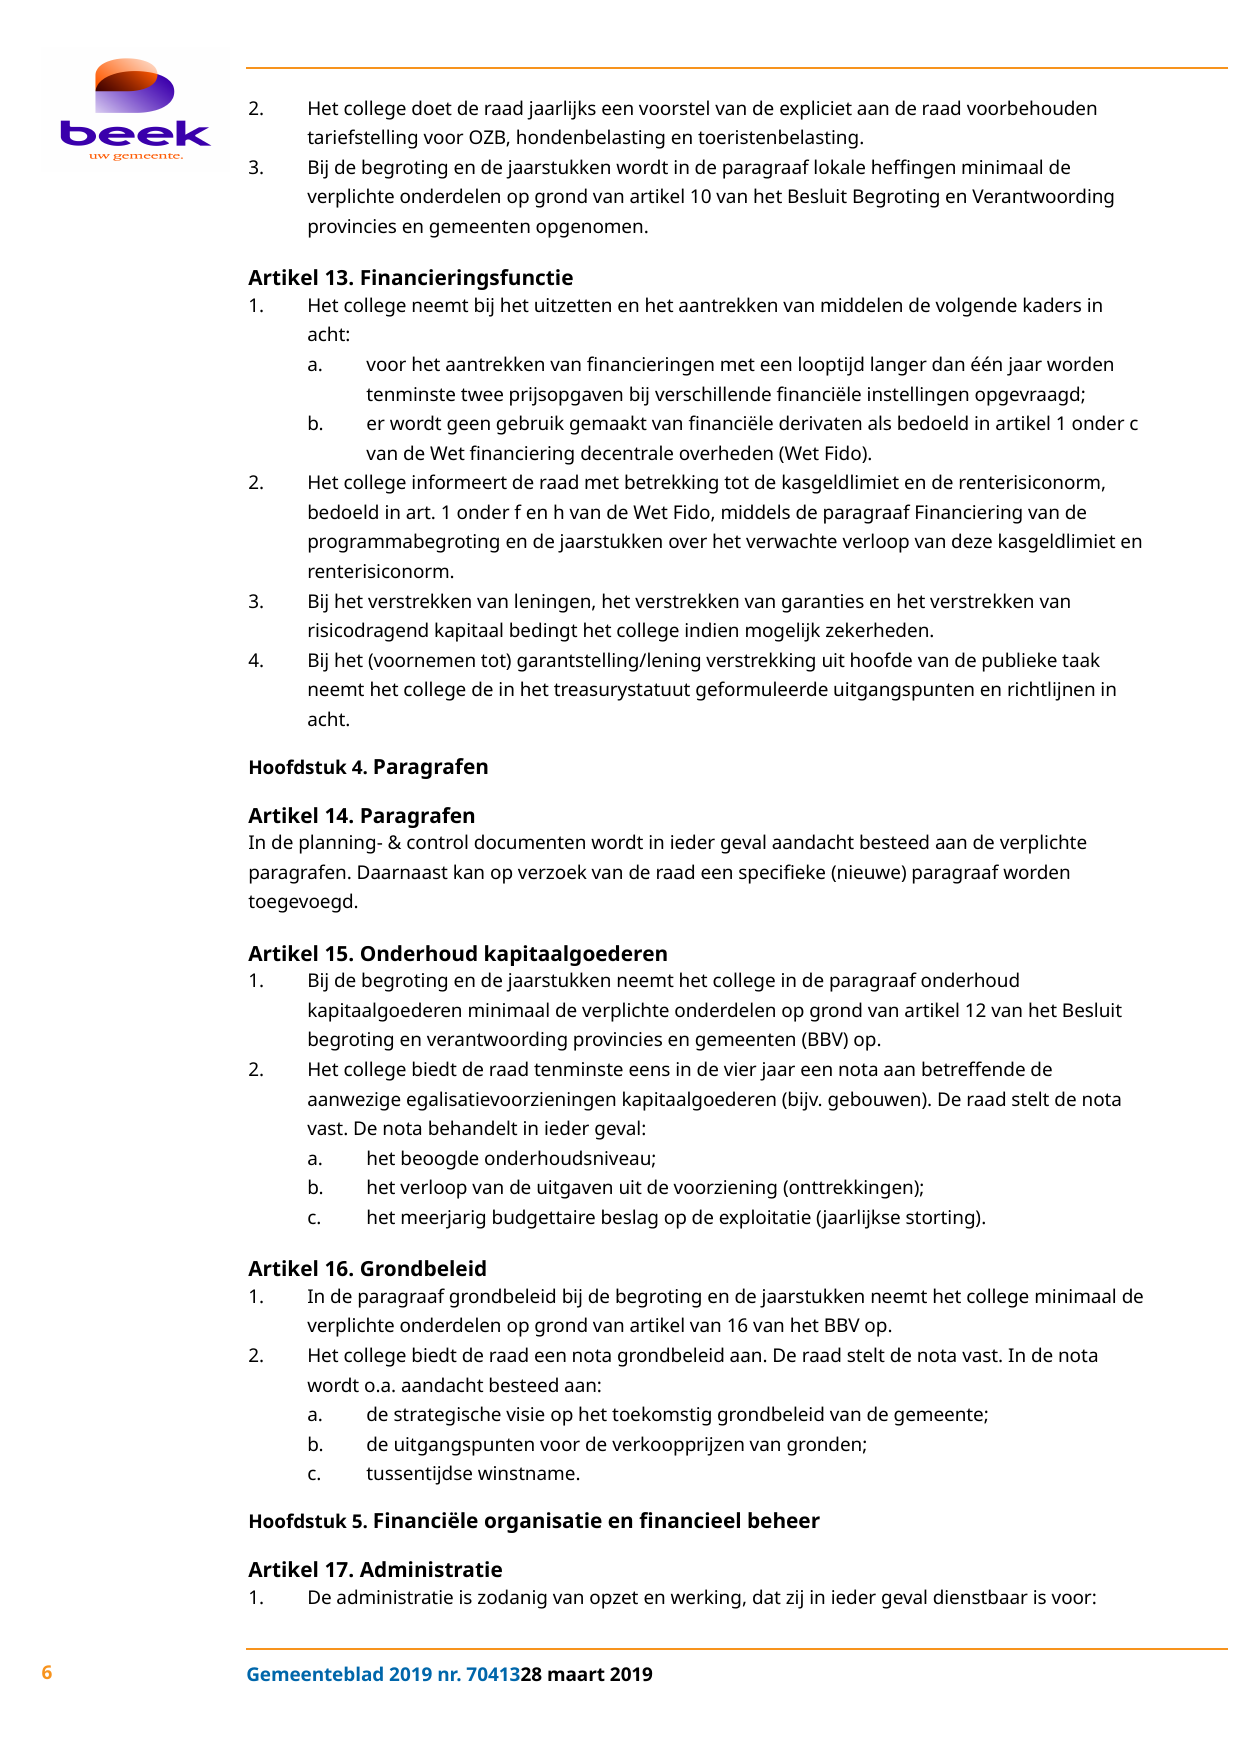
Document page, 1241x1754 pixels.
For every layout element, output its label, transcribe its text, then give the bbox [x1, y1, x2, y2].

list het beoogde onderhoudsniveau; [307, 1145, 1152, 1171]
text In de planning- & control documenten wordt in ieder geval aandacht besteed aan de verplichte paragrafen. Daarnaast kan op verzoek van de raad een specifieke (nieuwe) paragraaf worden toegevoegd. [248, 829, 1152, 914]
list de strategische visie op het toekomstig grondbeleid van de gemeente; [307, 1401, 1152, 1427]
list de uitgangspunten voor de verkoopprijzen van gronden; [307, 1431, 1152, 1457]
text Hoofdstuk 5. Financiële organisatie en financieel beheer [248, 1506, 1152, 1534]
list het verloop van de uitgaven uit de voorziening (onttrekkingen); [307, 1174, 1152, 1200]
list Bij het (voornemen tot) garantstelling/lening verstrekking uit hoofde van de publieke taak neemt het college de in het treasurystatuut geformuleerde uitgangspunten en richtlijnen in acht. [248, 647, 1152, 732]
list Het college biedt de raad een nota grondbeleid aan. De raad stelt de nota vast. In de nota wordt o.a. aandacht besteed aan: [248, 1342, 1152, 1397]
text Artikel 14. Paragrafen [248, 801, 1152, 829]
list Bij het verstrekken van leningen, het verstrekken van garanties en het verstrekken van risicodragend kapitaal bedingt het college indien mogelijk zekerheden. [248, 588, 1152, 643]
text Hoofdstuk 4. Paragrafen [248, 752, 1152, 780]
text Artikel 13. Financieringsfunctie [248, 263, 1152, 292]
list Het college biedt de raad tenminste eens in de vier jaar een nota aan betreffende de aanwezige egalisatievoorzieningen kapitaalgoederen (bijv. gebouwen). De raad stelt de nota vast. De nota behandelt in ieder geval: [248, 1056, 1152, 1141]
list er wordt geen gebruik gemaakt van financiële derivaten als bedoeld in artikel 1 onder c van de Wet financiering decentrale overheden (Wet Fido). [307, 410, 1152, 466]
list De administratie is zodanig van opzet en werking, dat zij in ieder geval dienstbaar is voor: [248, 1584, 1152, 1609]
list het meerjarig budgettaire beslag op de exploitatie (jaarlijkse storting). [307, 1204, 1152, 1230]
list Het college doet de raad jaarlijks een voorstel van de expliciet aan de raad voorbehouden tariefstelling voor OZB, hondenbelasting en toeristenbelasting. [248, 95, 1152, 150]
list Bij de begroting en de jaarstukken neemt het college in de paragraaf onderhoud kapitaalgoederen minimaal de verplichte onderdelen op grond van artikel 12 van het Besluit begroting en verantwoording provincies en gemeenten (BBV) op. [248, 967, 1152, 1052]
list Het college neemt bij het uitzetten en het aantrekken van middelen de volgende kaders in acht: [248, 292, 1152, 347]
text Artikel 17. Administratie [248, 1555, 1152, 1584]
list Het college informeert de raad met betrekking tot de kasgeldlimiet en de renterisiconorm, bedoeld in art. 1 onder f en h van de Wet Fido, middels de paragraaf Financiering van de programmabegroting en de jaarstukken over het verwachte verloop van deze kasgeldlimiet en renterisiconorm. [248, 469, 1152, 584]
text Artikel 15. Onderhoud kapitaalgoederen [248, 939, 1152, 967]
picture [41, 47, 231, 172]
list tussentijdse winstname. [307, 1461, 1152, 1486]
list Bij de begroting en de jaarstukken wordt in de paragraaf lokale heffingen minimaal de verplichte onderdelen op grond van artikel 10 van het Besluit Begroting en Verantwoording provincies en gemeenten opgenomen. [248, 154, 1152, 239]
list In de paragraaf grondbeleid bij de begroting en de jaarstukken neemt het college minimaal de verplichte onderdelen op grond van artikel van 16 van het BBV op. [248, 1283, 1152, 1338]
list voor het aantrekken van financieringen met een looptijd langer dan één jaar worden tenminste twee prijsopgaven bij verschillende financiële instellingen opgevraagd; [307, 351, 1152, 406]
text Artikel 16. Grondbeleid [248, 1254, 1152, 1283]
